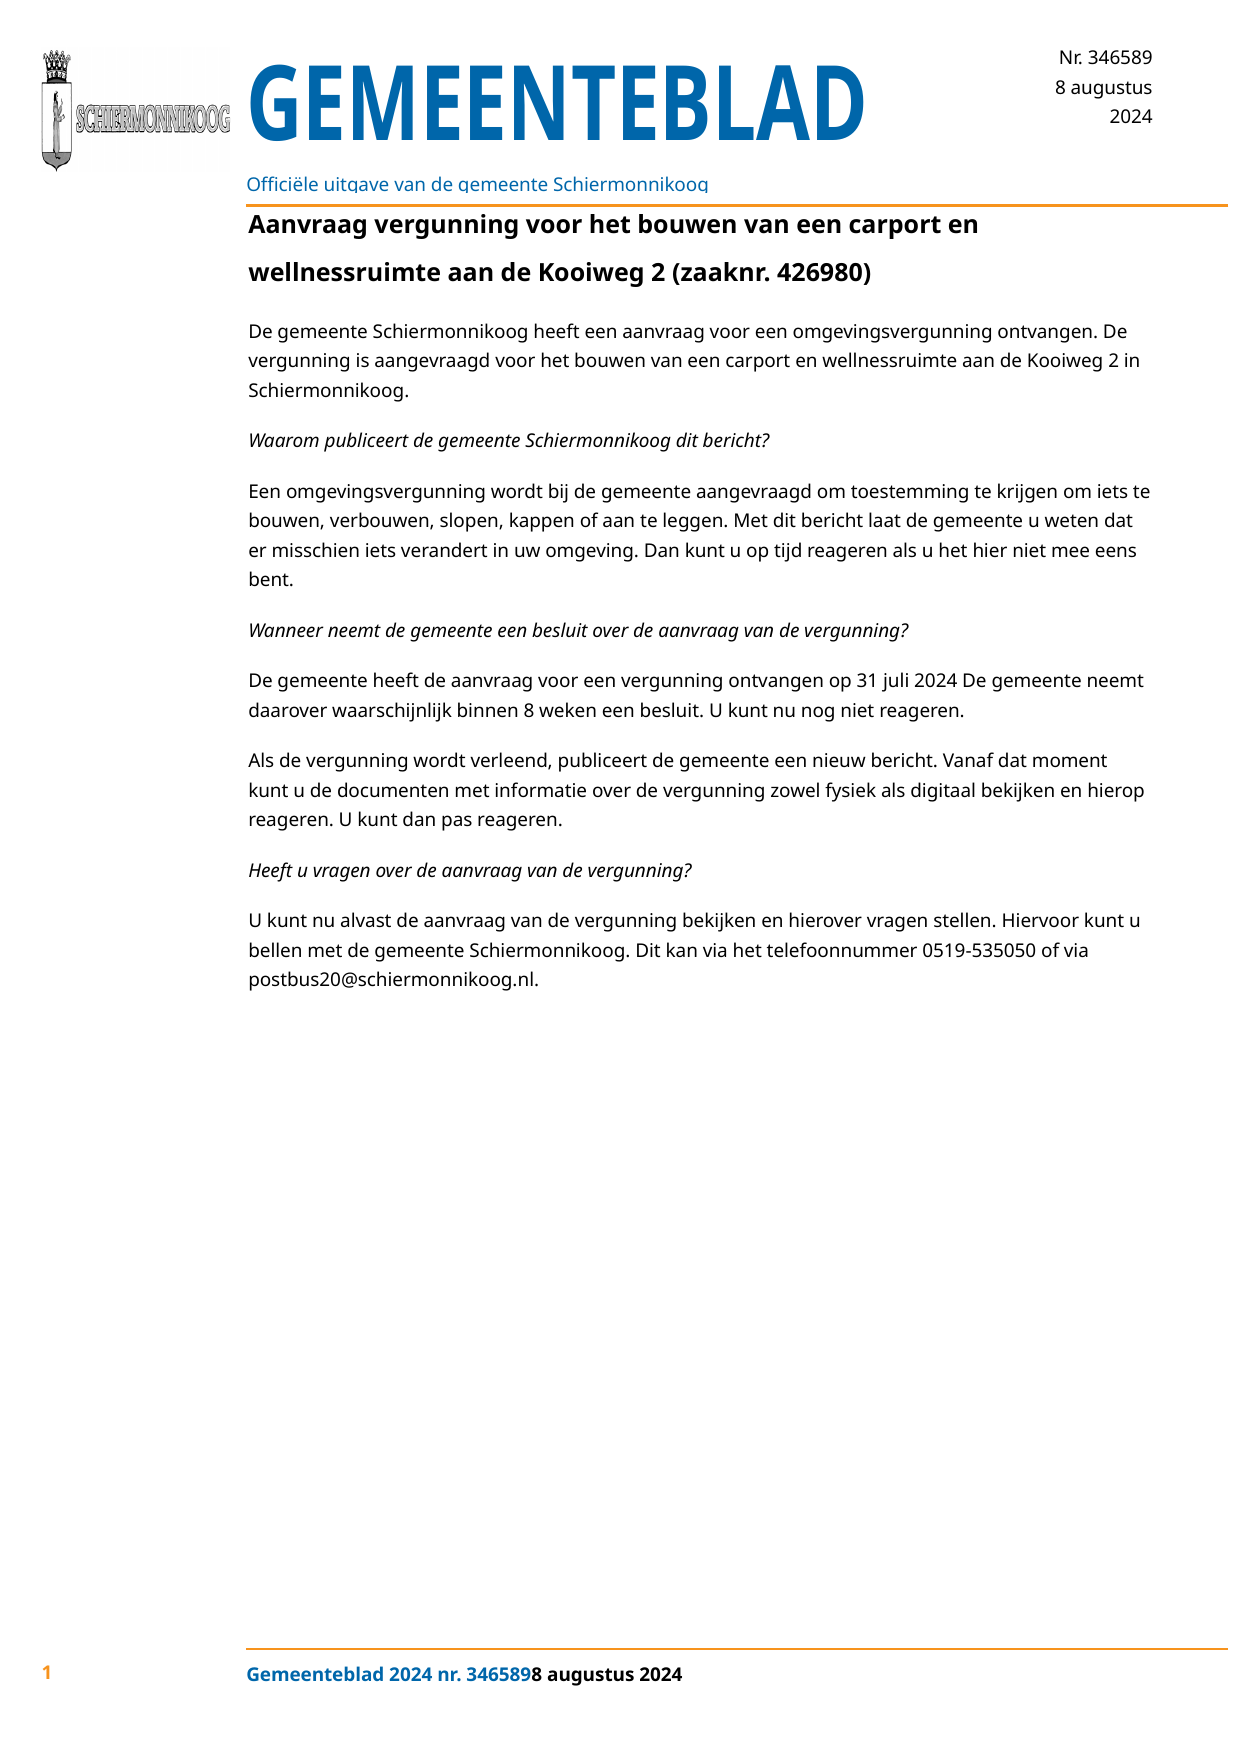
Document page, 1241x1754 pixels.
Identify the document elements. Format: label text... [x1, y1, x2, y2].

text Waarom publiceert de gemeente Schiermonnikoog dit bericht? [248, 427, 1152, 453]
text Wanneer neemt de gemeente een besluit over de aanvraag van de vergunning? [248, 617, 1152, 643]
picture [41, 47, 231, 172]
text De gemeente heeft de aanvraag voor een vergunning ontvangen op 31 juli 2024 De gemeente neemt daarover waarschijnlijk binnen 8 weken een besluit. U kunt nu nog niet reageren. [248, 667, 1152, 723]
text De gemeente Schiermonnikoog heeft een aanvraag voor een omgevingsvergunning ontvangen. De vergunning is aangevraagd voor het bouwen van een carport en wellnessruimte aan de Kooiweg 2 in Schiermonnikoog. [248, 318, 1152, 403]
text Aanvraag vergunning voor het bouwen van een carport en wellnessruimte aan de Kooiweg 2 (zaaknr. 426980) [248, 207, 1152, 288]
text Een omgevingsvergunning wordt bij de gemeente aangevraagd om toestemming te krijgen om iets te bouwen, verbouwen, slopen, kappen of aan te leggen. Met dit bericht laat de gemeente u weten dat er misschien iets verandert in uw omgeving. Dan kunt u op tijd reageren als u het hier niet mee eens bent. [248, 478, 1152, 592]
text U kunt nu alvast de aanvraag van de vergunning bekijken en hierover vragen stellen. Hiervoor kunt u bellen met de gemeente Schiermonnikoog. Dit kan via het telefoonnummer 0519-535050 of via postbus20@schiermonnikoog.nl. [248, 907, 1152, 992]
text Heeft u vragen over de aanvraag van de vergunning? [248, 857, 1152, 883]
text Als de vergunning wordt verleend, publiceert de gemeente een nieuw bericht. Vanaf dat moment kunt u de documenten met informatie over de vergunning zowel fysiek als digitaal bekijken en hierop reageren. U kunt dan pas reageren. [248, 747, 1152, 832]
